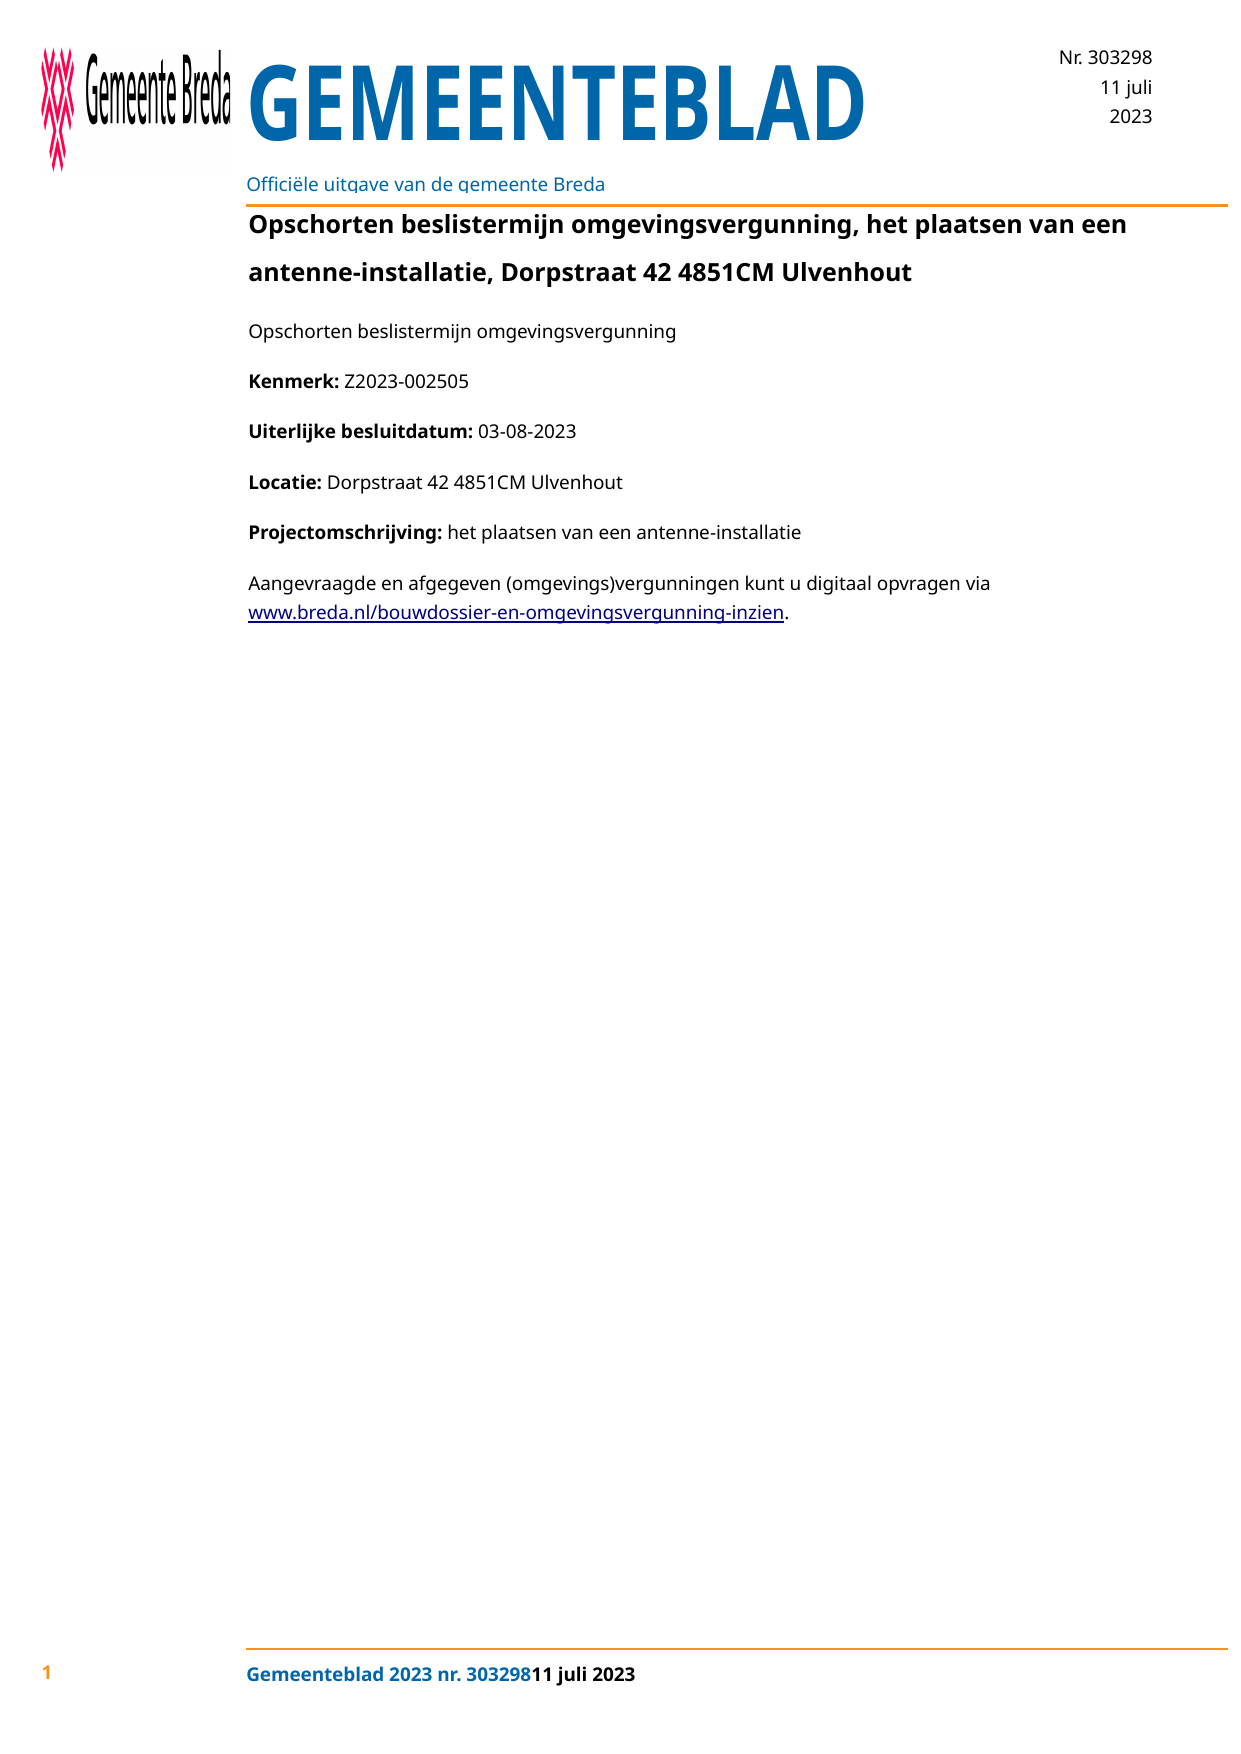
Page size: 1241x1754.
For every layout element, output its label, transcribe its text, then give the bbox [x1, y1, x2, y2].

text Uiterlijke besluitdatum: 03-08-2023 [248, 419, 1152, 444]
text Aangevraagde en afgegeven (omgevings)vergunningen kunt u digitaal opvragen via www.breda.nl/bouwdossier-en-omgevingsvergunning-inzien. [248, 570, 1152, 625]
text Kenmerk: Z2023-002505 [248, 368, 1152, 394]
text Projectomschrijving: het plaatsen van een antenne-installatie [248, 519, 1152, 545]
text Locatie: Dorpstraat 42 4851CM Ulvenhout [248, 469, 1152, 495]
text Opschorten beslistermijn omgevingsvergunning [248, 318, 1152, 344]
text Opschorten beslistermijn omgevingsvergunning, het plaatsen van een antenne-installatie, Dorpstraat 42 4851CM Ulvenhout [248, 207, 1152, 288]
picture [41, 47, 231, 172]
